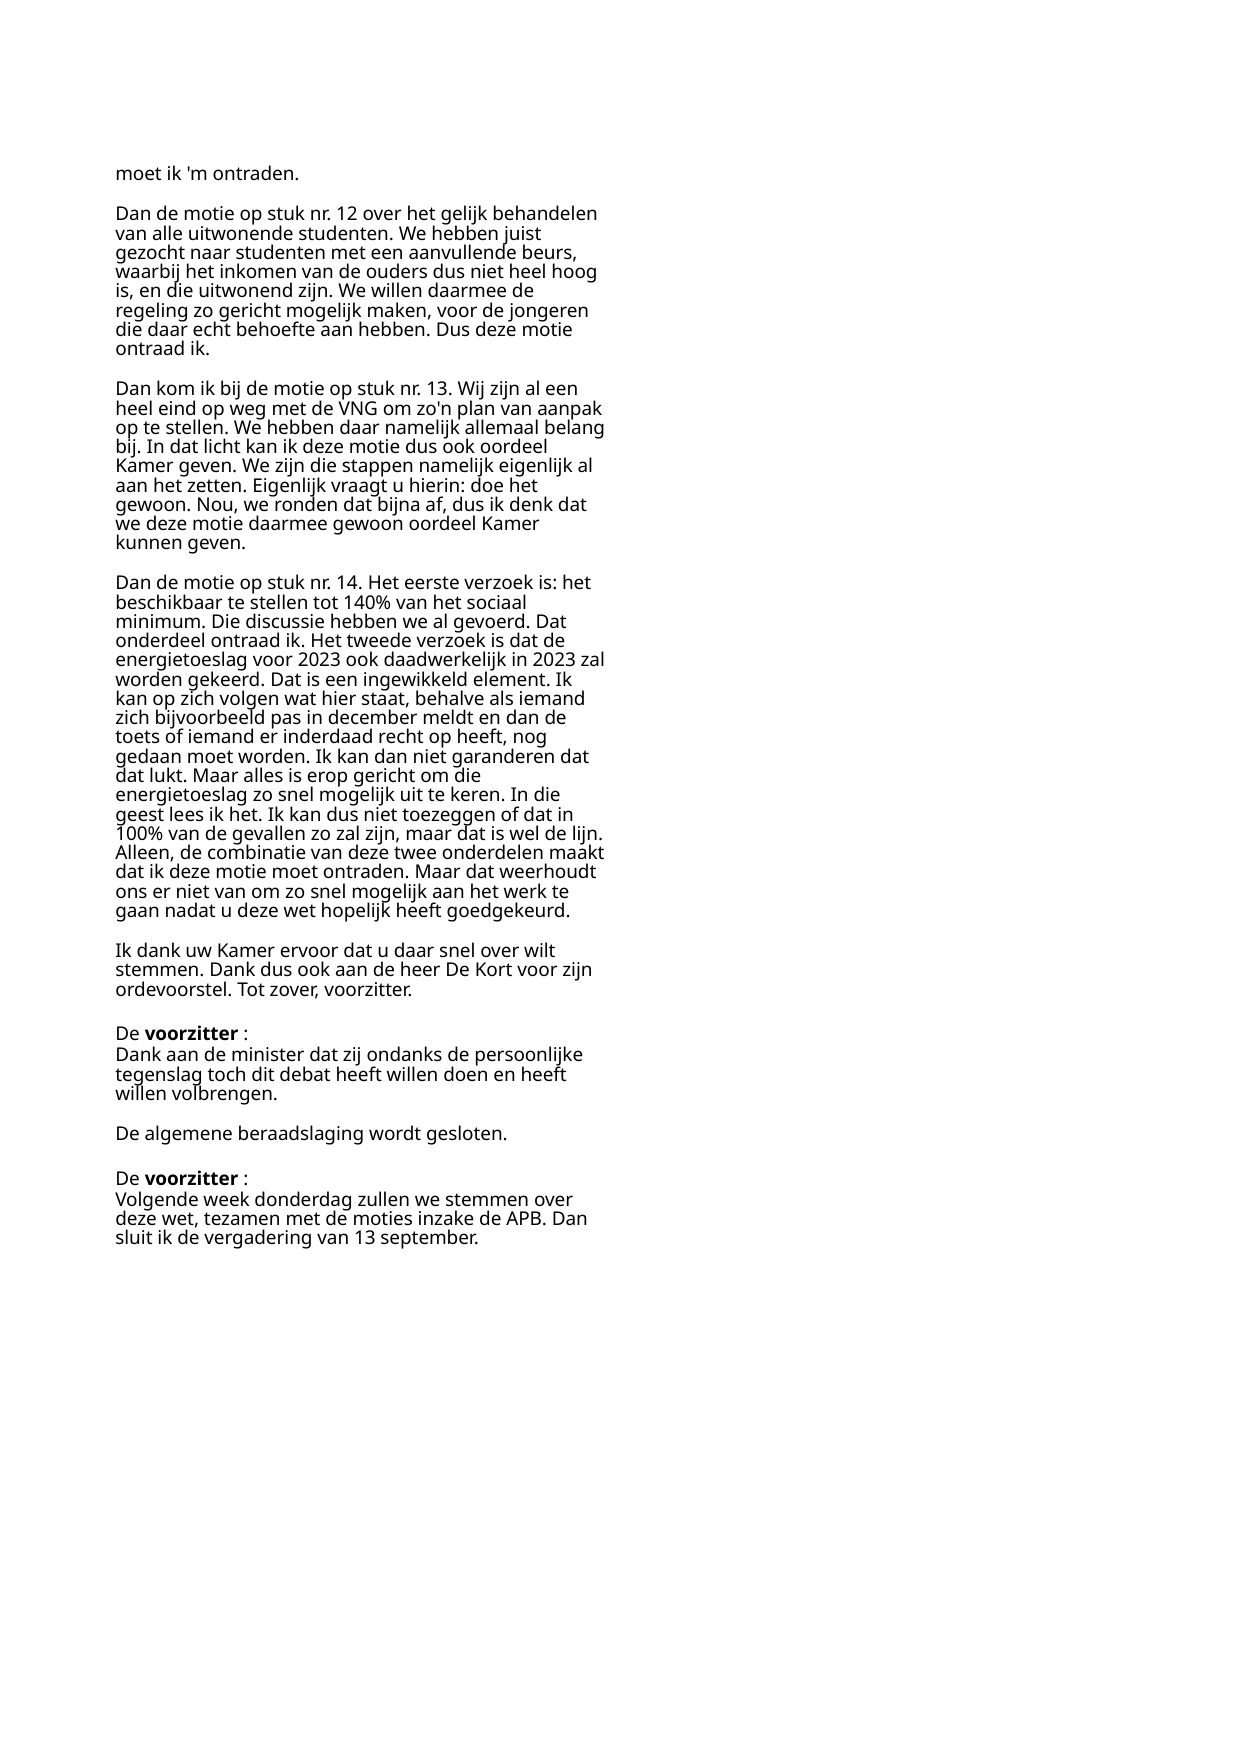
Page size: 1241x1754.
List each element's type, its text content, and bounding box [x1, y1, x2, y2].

text Volgende week donderdag zullen we stemmen over deze wet, tezamen met de moties inzake de APB. Dan sluit ik de vergadering van 13 september. [115, 1191, 605, 1249]
text Ik dank uw Kamer ervoor dat u daar snel over wilt stemmen. Dank dus ook aan de heer De Kort voor zijn ordevoorstel. Tot zover, voorzitter. [115, 942, 605, 1000]
text De voorzitter : [115, 1021, 605, 1046]
text Dan de motie op stuk nr. 12 over het gelijk behandelen van alle uitwonende studenten. We hebben juist gezocht naar studenten met een aanvullende beurs, waarbij het inkomen van de ouders dus niet heel hoog is, en die uitwonend zijn. We willen daarmee de regeling zo gericht mogelijk maken, voor de jongeren die daar echt behoefte aan hebben. Dus deze motie ontraad ik. [115, 205, 605, 359]
text De algemene beraadslaging wordt gesloten. [115, 1125, 605, 1144]
text Dan kom ik bij de motie op stuk nr. 13. Wij zijn al een heel eind op weg met de VNG om zo'n plan van aanpak op te stellen. We hebben daar namelijk allemaal belang bij. In dat licht kan ik deze motie dus ook oordeel Kamer geven. We zijn die stappen namelijk eigenlijk al aan het zetten. Eigenlijk vraagt u hierin: doe het gewoon. Nou, we ronden dat bijna af, dus ik denk dat we deze motie daarmee gewoon oordeel Kamer kunnen geven. [115, 380, 605, 554]
text De voorzitter : [115, 1165, 605, 1191]
text Dank aan de minister dat zij ondanks de persoonlijke tegenslag toch dit debat heeft willen doen en heeft willen volbrengen. [115, 1046, 605, 1104]
text Dan de motie op stuk nr. 14. Het eerste verzoek is: het beschikbaar te stellen tot 140% van het sociaal minimum. Die discussie hebben we al gevoerd. Dat onderdeel ontraad ik. Het tweede verzoek is dat de energietoeslag voor 2023 ook daadwerkelijk in 2023 zal worden gekeerd. Dat is een ingewikkeld element. Ik kan op zich volgen wat hier staat, behalve als iemand zich bijvoorbeeld pas in december meldt en dan de toets of iemand er inderdaad recht op heeft, nog gedaan moet worden. Ik kan dan niet garanderen dat dat lukt. Maar alles is erop gericht om die energietoeslag zo snel mogelijk uit te keren. In die geest lees ik het. Ik kan dus niet toezeggen of dat in 100% van de gevallen zo zal zijn, maar dat is wel de lijn. Alleen, de combinatie van deze twee onderdelen maakt dat ik deze motie moet ontraden. Maar dat weerhoudt ons er niet van om zo snel mogelijk aan het werk te gaan nadat u deze wet hopelijk heeft goedgekeurd. [115, 574, 605, 921]
text moet ik 'm ontraden. [115, 165, 605, 184]
